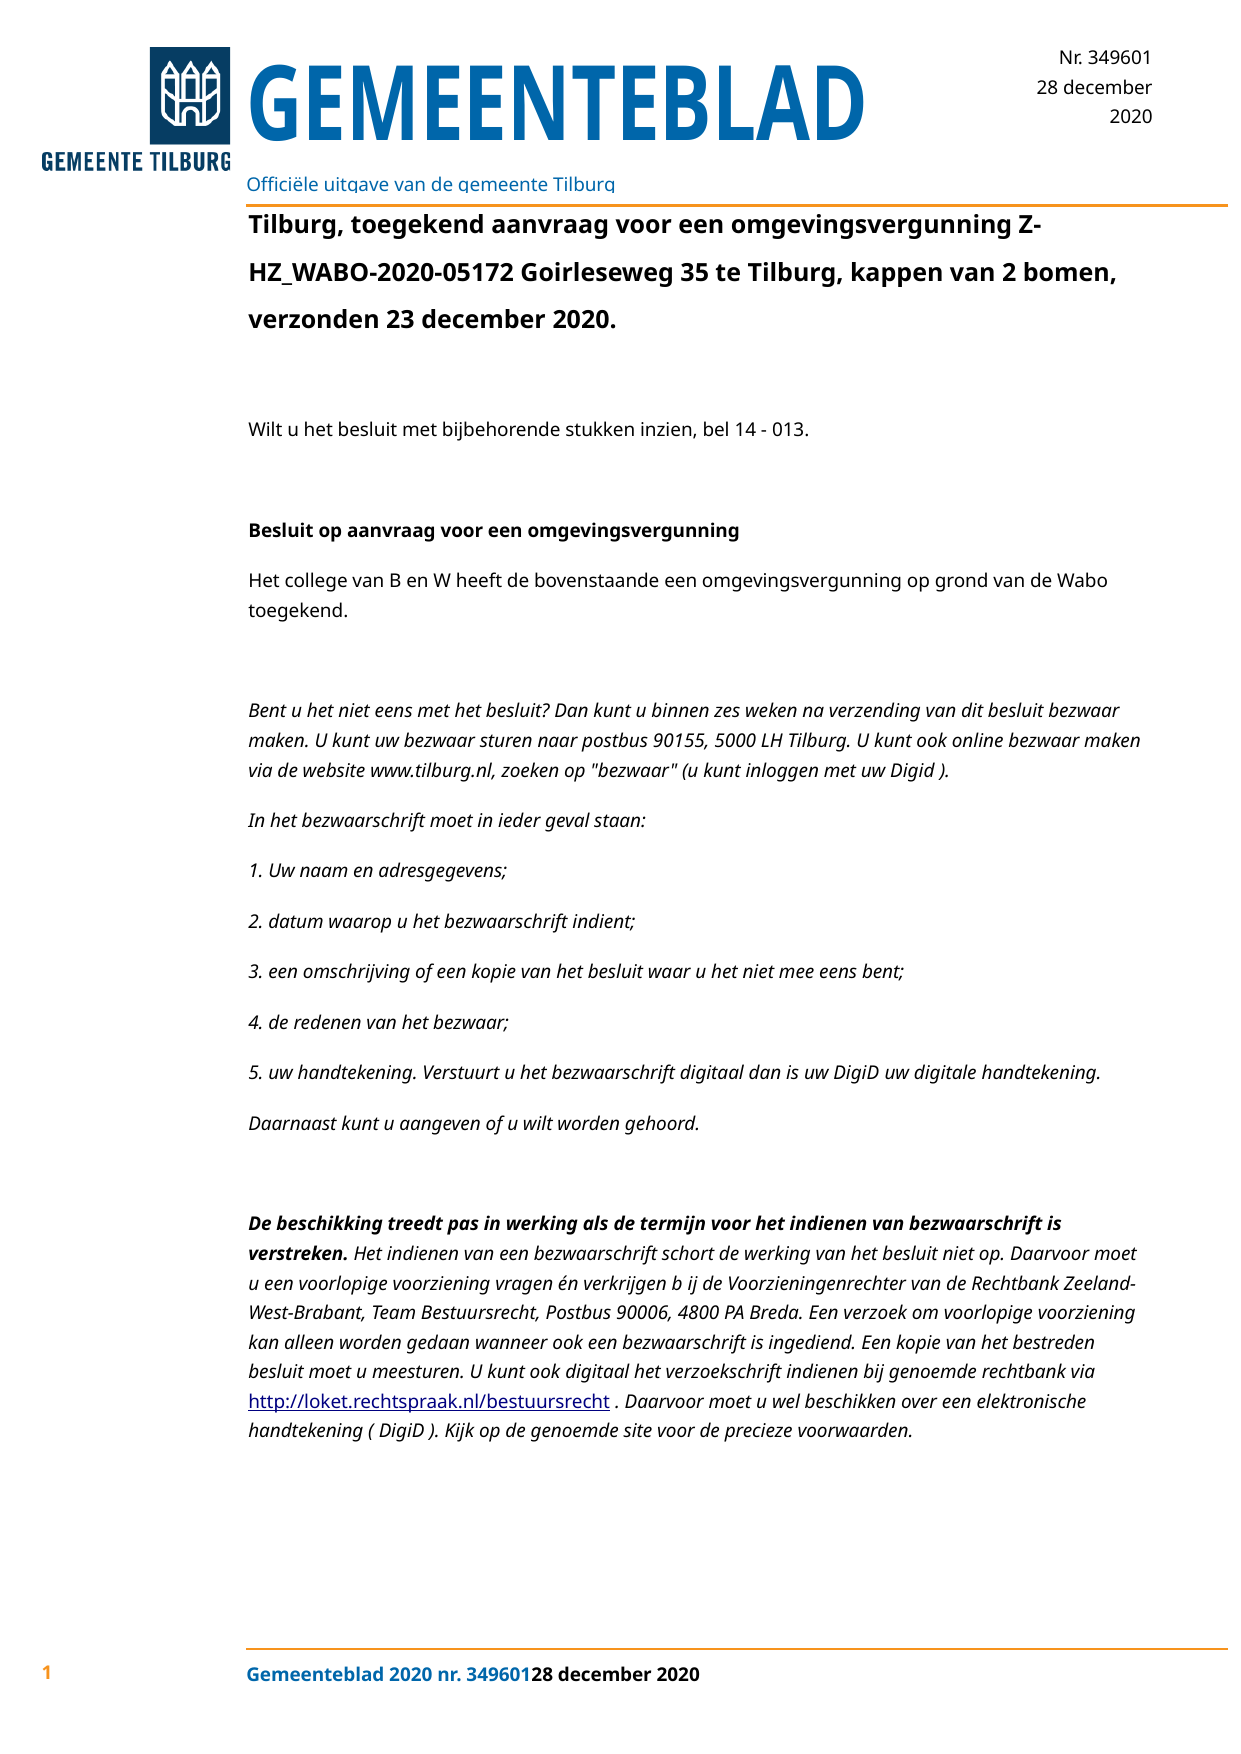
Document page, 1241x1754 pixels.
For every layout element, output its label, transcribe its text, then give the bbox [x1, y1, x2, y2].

text Tilburg, toegekend aanvraag voor een omgevingsvergunning Z-HZ_WABO-2020-05172 Goirleseweg 35 te Tilburg, kappen van 2 bomen, verzonden 23 december 2020. [248, 207, 1152, 336]
text De beschikking treedt pas in werking als de termijn voor het indienen van bezwaarschrift is verstreken. Het indienen van een bezwaarschrift schort de werking van het besluit niet op. Daarvoor moet u een voorlopige voorziening vragen én verkrijgen b ij de Voorzieningenrechter van de Rechtbank Zeeland-West-Brabant, Team Bestuursrecht, Postbus 90006, 4800 PA Breda. Een verzoek om voorlopige voorziening kan alleen worden gedaan wanneer ook een bezwaarschrift is ingediend. Een kopie van het bestreden besluit moet u meesturen. U kunt ook digitaal het verzoekschrift indienen bij genoemde rechtbank via http://loket.rechtspraak.nl/bestuursrecht . Daarvoor moet u wel beschikken over een elektronische handtekening ( DigiD ). Kijk op de genoemde site voor de precieze voorwaarden. [248, 1211, 1152, 1443]
text 2. datum waarop u het bezwaarschrift indient; [248, 908, 1152, 934]
text Bent u het niet eens met het besluit? Dan kunt u binnen zes weken na verzending van dit besluit bezwaar maken. U kunt uw bezwaar sturen naar postbus 90155, 5000 LH Tilburg. U kunt ook online bezwaar maken via de website www.tilburg.nl, zoeken op "bezwaar" (u kunt inloggen met uw Digid ). [248, 698, 1152, 782]
text 1. Uw naam en adresgegevens; [248, 858, 1152, 883]
text 3. een omschrijving of een kopie van het besluit waar u het niet mee eens bent; [248, 958, 1152, 984]
text Wilt u het besluit met bijbehorende stukken inzien, bel 14 - 013. [248, 416, 1152, 442]
text Het college van B en W heeft de bovenstaande een omgevingsvergunning op grond van de Wabo toegekend. [248, 567, 1152, 622]
text 5. uw handtekening. Verstuurt u het bezwaarschrift digitaal dan is uw DigiD uw digitale handtekening. [248, 1059, 1152, 1085]
text Besluit op aanvraag voor een omgevingsvergunning [248, 517, 1152, 542]
picture [41, 47, 231, 172]
text Daarnaast kunt u aangeven of u wilt worden gehoord. [248, 1110, 1152, 1135]
text 4. de redenen van het bezwaar; [248, 1009, 1152, 1034]
text In het bezwaarschrift moet in ieder geval staan: [248, 807, 1152, 833]
